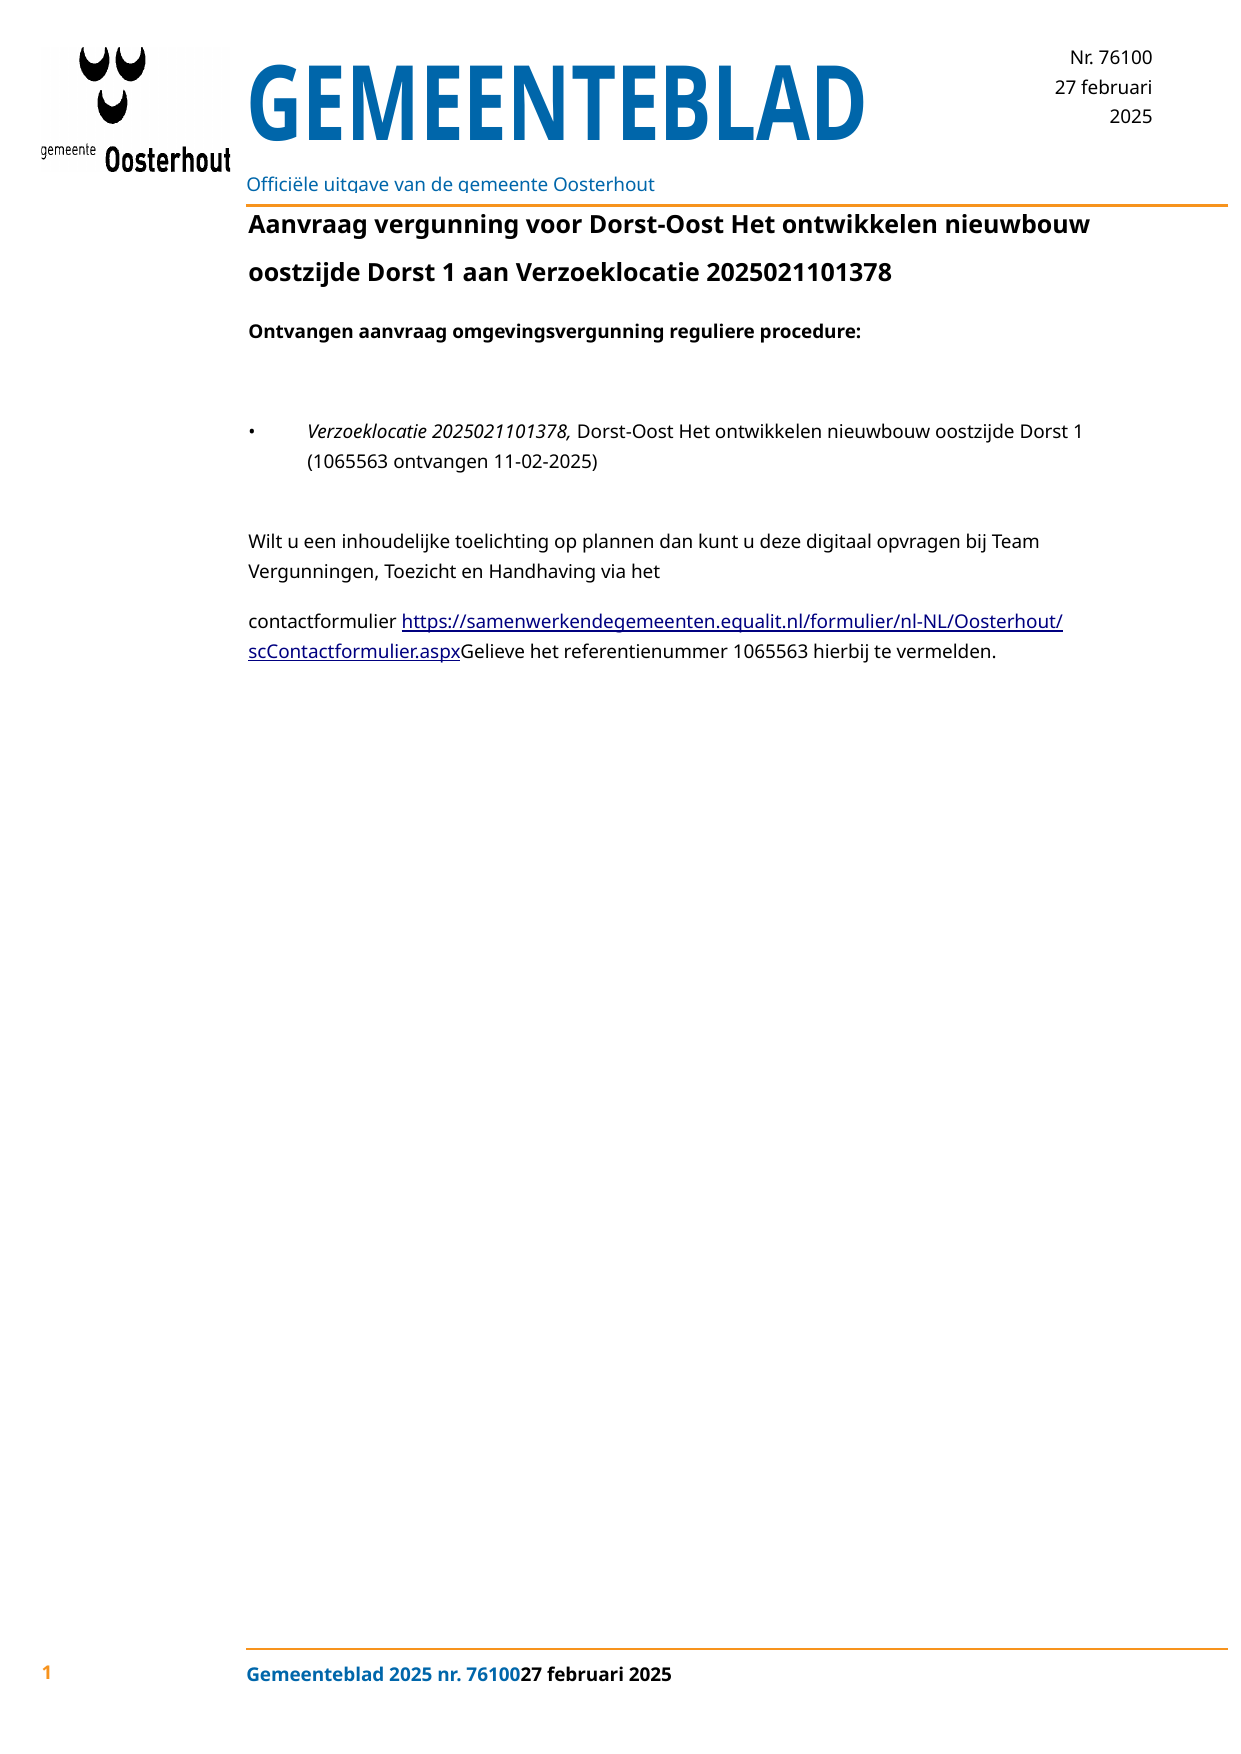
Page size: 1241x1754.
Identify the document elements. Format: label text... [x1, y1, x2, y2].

picture [41, 47, 231, 172]
text Ontvangen aanvraag omgevingsvergunning reguliere procedure: [248, 318, 1152, 344]
text Aanvraag vergunning voor Dorst-Oost Het ontwikkelen nieuwbouw oostzijde Dorst 1 aan Verzoeklocatie 2025021101378 [248, 207, 1152, 288]
text contactformulier https://samenwerkendegemeenten.equalit.nl/formulier/nl-NL/Oosterhout/scContactformulier.aspxGelieve het referentienummer 1065563 hierbij te vermelden. [248, 608, 1152, 664]
list Verzoeklocatie 2025021101378, Dorst-Oost Het ontwikkelen nieuwbouw oostzijde Dorst 1 (1065563 ontvangen 11-02-2025) [248, 419, 1152, 474]
text Wilt u een inhoudelijke toelichting op plannen dan kunt u deze digitaal opvragen bij Team Vergunningen, Toezicht en Handhaving via het [248, 528, 1152, 584]
